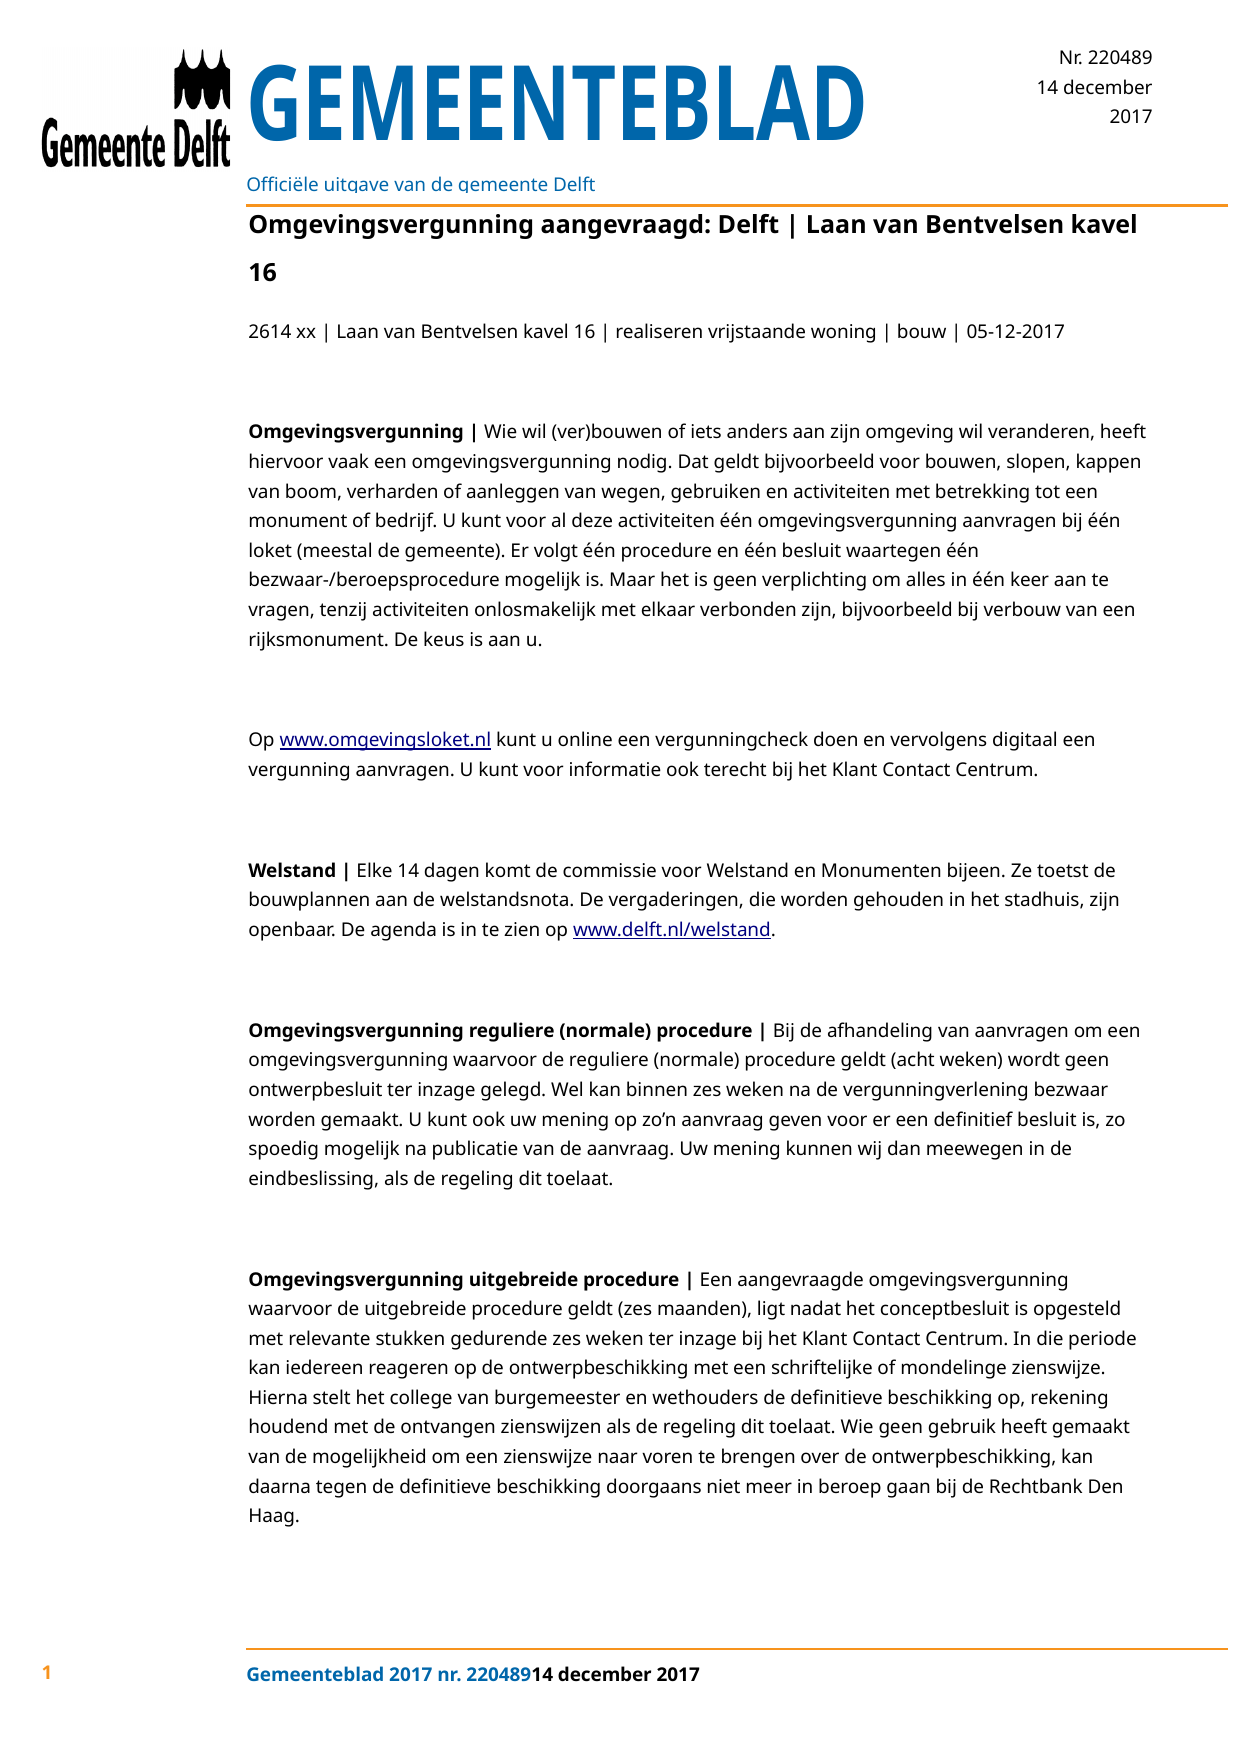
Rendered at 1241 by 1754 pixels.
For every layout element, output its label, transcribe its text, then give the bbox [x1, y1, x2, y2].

text Omgevingsvergunning aangevraagd: Delft | Laan van Bentvelsen kavel 16 [248, 207, 1152, 288]
text Omgevingsvergunning | Wie wil (ver)bouwen of iets anders aan zijn omgeving wil veranderen, heeft hiervoor vaak een omgevingsvergunning nodig. Dat geldt bijvoorbeeld voor bouwen, slopen, kappen van boom, verharden of aanleggen van wegen, gebruiken en activiteiten met betrekking tot een monument of bedrijf. U kunt voor al deze activiteiten één omgevingsvergunning aanvragen bij één loket (meestal de gemeente). Er volgt één procedure en één besluit waartegen één bezwaar-/beroepsprocedure mogelijk is. Maar het is geen verplichting om alles in één keer aan te vragen, tenzij activiteiten onlosmakelijk met elkaar verbonden zijn, bijvoorbeeld bij verbouw van een rijksmonument. De keus is aan u. [248, 419, 1152, 652]
text Welstand | Elke 14 dagen komt de commissie voor Welstand en Monumenten bijeen. Ze toetst de bouwplannen aan de welstandsnota. De vergaderingen, die worden gehouden in het stadhuis, zijn openbaar. De agenda is in te zien op www.delft.nl/welstand. [248, 857, 1152, 942]
picture [41, 47, 231, 172]
text 2614 xx | Laan van Bentvelsen kavel 16 | realiseren vrijstaande woning | bouw | 05-12-2017 [248, 318, 1152, 344]
text Op www.omgevingsloket.nl kunt u online een vergunningcheck doen en vervolgens digitaal een vergunning aanvragen. U kunt voor informatie ook terecht bij het Klant Contact Centrum. [248, 727, 1152, 782]
text Omgevingsvergunning reguliere (normale) procedure | Bij de afhandeling van aanvragen om een omgevingsvergunning waarvoor de reguliere (normale) procedure geldt (acht weken) wordt geen ontwerpbesluit ter inzage gelegd. Wel kan binnen zes weken na de vergunningverlening bezwaar worden gemaakt. U kunt ook uw mening op zo’n aanvraag geven voor er een definitief besluit is, zo spoedig mogelijk na publicatie van de aanvraag. Uw mening kunnen wij dan meewegen in de eindbeslissing, als de regeling dit toelaat. [248, 1017, 1152, 1191]
text Omgevingsvergunning uitgebreide procedure | Een aangevraagde omgevingsvergunning waarvoor de uitgebreide procedure geldt (zes maanden), ligt nadat het conceptbesluit is opgesteld met relevante stukken gedurende zes weken ter inzage bij het Klant Contact Centrum. In die periode kan iedereen reageren op de ontwerpbeschikking met een schriftelijke of mondelinge zienswijze. Hierna stelt het college van burgemeester en wethouders de definitieve beschikking op, rekening houdend met de ontvangen zienswijzen als de regeling dit toelaat. Wie geen gebruik heeft gemaakt van de mogelijkheid om een zienswijze naar voren te brengen over de ontwerpbeschikking, kan daarna tegen de definitieve beschikking doorgaans niet meer in beroep gaan bij de Rechtbank Den Haag. [248, 1266, 1152, 1528]
